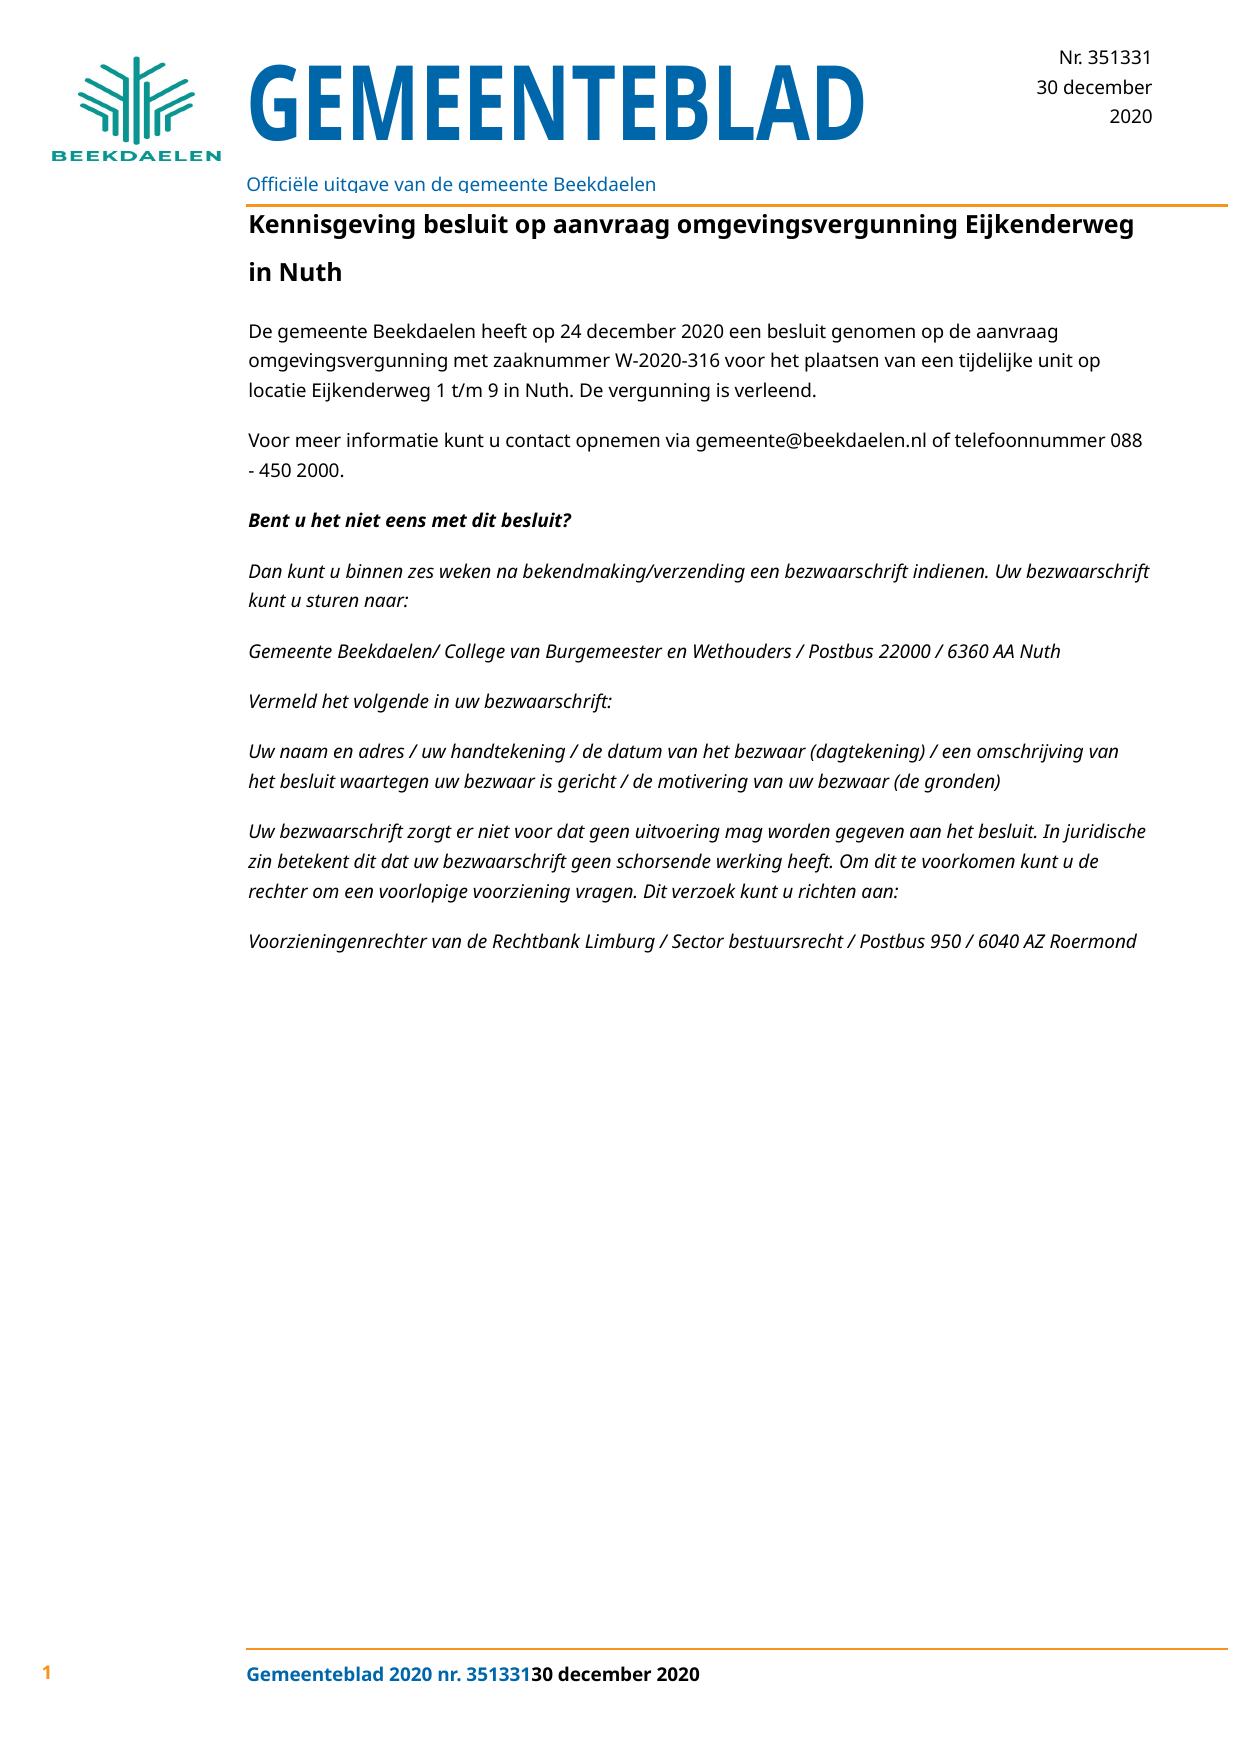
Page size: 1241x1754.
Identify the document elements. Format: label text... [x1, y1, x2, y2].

text De gemeente Beekdaelen heeft op 24 december 2020 een besluit genomen op de aanvraag omgevingsvergunning met zaaknummer W-2020-316 voor het plaatsen van een tijdelijke unit op locatie Eijkenderweg 1 t/m 9 in Nuth. De vergunning is verleend. [248, 318, 1152, 403]
text Uw bezwaarschrift zorgt er niet voor dat geen uitvoering mag worden gegeven aan het besluit. In juridische zin betekent dit dat uw bezwaarschrift geen schorsende werking heeft. Om dit te voorkomen kunt u de rechter om een voorlopige voorziening vragen. Dit verzoek kunt u richten aan: [248, 819, 1152, 904]
text Voorzieningenrechter van de Rechtbank Limburg / Sector bestuursrecht / Postbus 950 / 6040 AZ Roermond [248, 928, 1152, 954]
picture [41, 47, 231, 172]
text Gemeente Beekdaelen/ College van Burgemeester en Wethouders / Postbus 22000 / 6360 AA Nuth [248, 638, 1152, 664]
text Voor meer informatie kunt u contact opnemen via gemeente@beekdaelen.nl of telefoonnummer 088 - 450 2000. [248, 427, 1152, 483]
text Kennisgeving besluit op aanvraag omgevingsvergunning Eijkenderweg in Nuth [248, 207, 1152, 288]
text Vermeld het volgende in uw bezwaarschrift: [248, 688, 1152, 714]
text Uw naam en adres / uw handtekening / de datum van het bezwaar (dagtekening) / een omschrijving van het besluit waartegen uw bezwaar is gericht / de motivering van uw bezwaar (de gronden) [248, 739, 1152, 794]
text Dan kunt u binnen zes weken na bekendmaking/verzending een bezwaarschrift indienen. Uw bezwaarschrift kunt u sturen naar: [248, 558, 1152, 613]
text Bent u het niet eens met dit besluit? [248, 507, 1152, 533]
